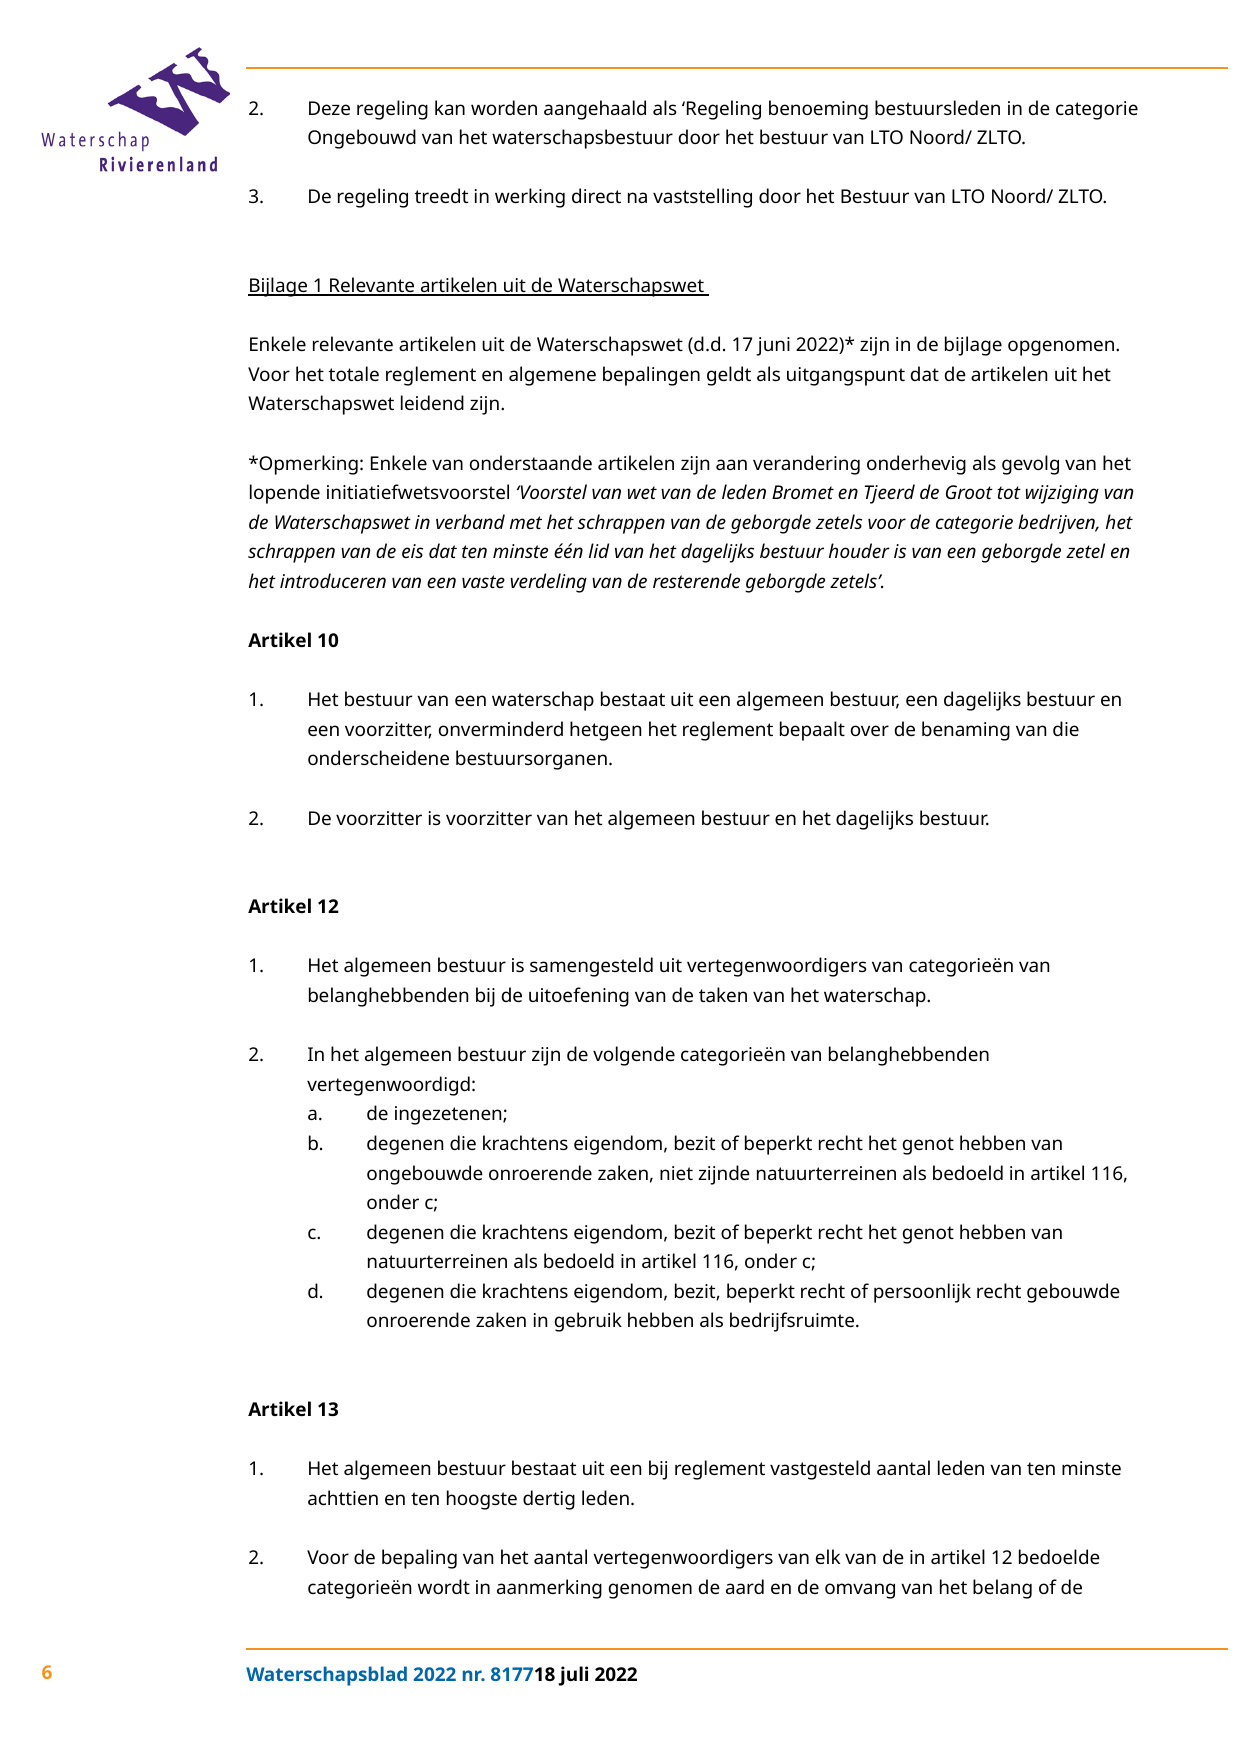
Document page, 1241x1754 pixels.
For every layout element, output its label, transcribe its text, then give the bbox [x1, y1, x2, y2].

text Artikel 13 [248, 1396, 1152, 1422]
list degenen die krachtens eigendom, bezit of beperkt recht het genot hebben van natuurterreinen als bedoeld in artikel 116, onder c; [307, 1219, 1152, 1274]
list In het algemeen bestuur zijn de volgende categorieën van belanghebbenden vertegenwoordigd: [248, 1041, 1152, 1097]
list Voor de bepaling van het aantal vertegenwoordigers van elk van de in artikel 12 bedoelde categorieën wordt in aanmerking genomen de aard en de omvang van het belang of de [248, 1544, 1152, 1600]
text Bijlage 1 Relevante artikelen uit de Waterschapswet [248, 272, 1152, 298]
text *Opmerking: Enkele van onderstaande artikelen zijn aan verandering onderhevig als gevolg van het lopende initiatiefwetsvoorstel ‘Voorstel van wet van de leden Bromet en Tjeerd de Groot tot wijziging van de Waterschapswet in verband met het schrappen van de geborgde zetels voor de categorie bedrijven, het schrappen van de eis dat ten minste één lid van het dagelijks bestuur houder is van een geborgde zetel en het introduceren van een vaste verdeling van de resterende geborgde zetels’. [248, 450, 1152, 594]
list Het bestuur van een waterschap bestaat uit een algemeen bestuur, een dagelijks bestuur en een voorzitter, onverminderd hetgeen het reglement bepaalt over de benaming van die onderscheidene bestuursorganen. [248, 686, 1152, 771]
list Het algemeen bestuur is samengesteld uit vertegenwoordigers van categorieën van belanghebbenden bij de uitoefening van de taken van het waterschap. [248, 953, 1152, 1008]
list degenen die krachtens eigendom, bezit of beperkt recht het genot hebben van ongebouwde onroerende zaken, niet zijnde natuurterreinen als bedoeld in artikel 116, onder c; [307, 1130, 1152, 1215]
list De regeling treedt in werking direct na vaststelling door het Bestuur van LTO Noord/ ZLTO. [248, 183, 1152, 209]
list Deze regeling kan worden aangehaald als ‘Regeling benoeming bestuursleden in de categorie Ongebouwd van het waterschapsbestuur door het bestuur van LTO Noord/ ZLTO. [248, 95, 1152, 150]
text Artikel 12 [248, 893, 1152, 919]
picture [41, 47, 231, 172]
list degenen die krachtens eigendom, bezit, beperkt recht of persoonlijk recht gebouwde onroerende zaken in gebruik hebben als bedrijfsruimte. [307, 1278, 1152, 1333]
list de ingezetenen; [307, 1101, 1152, 1126]
list Het algemeen bestuur bestaat uit een bij reglement vastgesteld aantal leden van ten minste achttien en ten hoogste dertig leden. [248, 1456, 1152, 1511]
list De voorzitter is voorzitter van het algemeen bestuur en het dagelijks bestuur. [248, 805, 1152, 831]
text Enkele relevante artikelen uit de Waterschapswet (d.d. 17 juni 2022)* zijn in de bijlage opgenomen. Voor het totale reglement en algemene bepalingen geldt als uitgangspunt dat de artikelen uit het Waterschapswet leidend zijn. [248, 331, 1152, 416]
text Artikel 10 [248, 627, 1152, 653]
